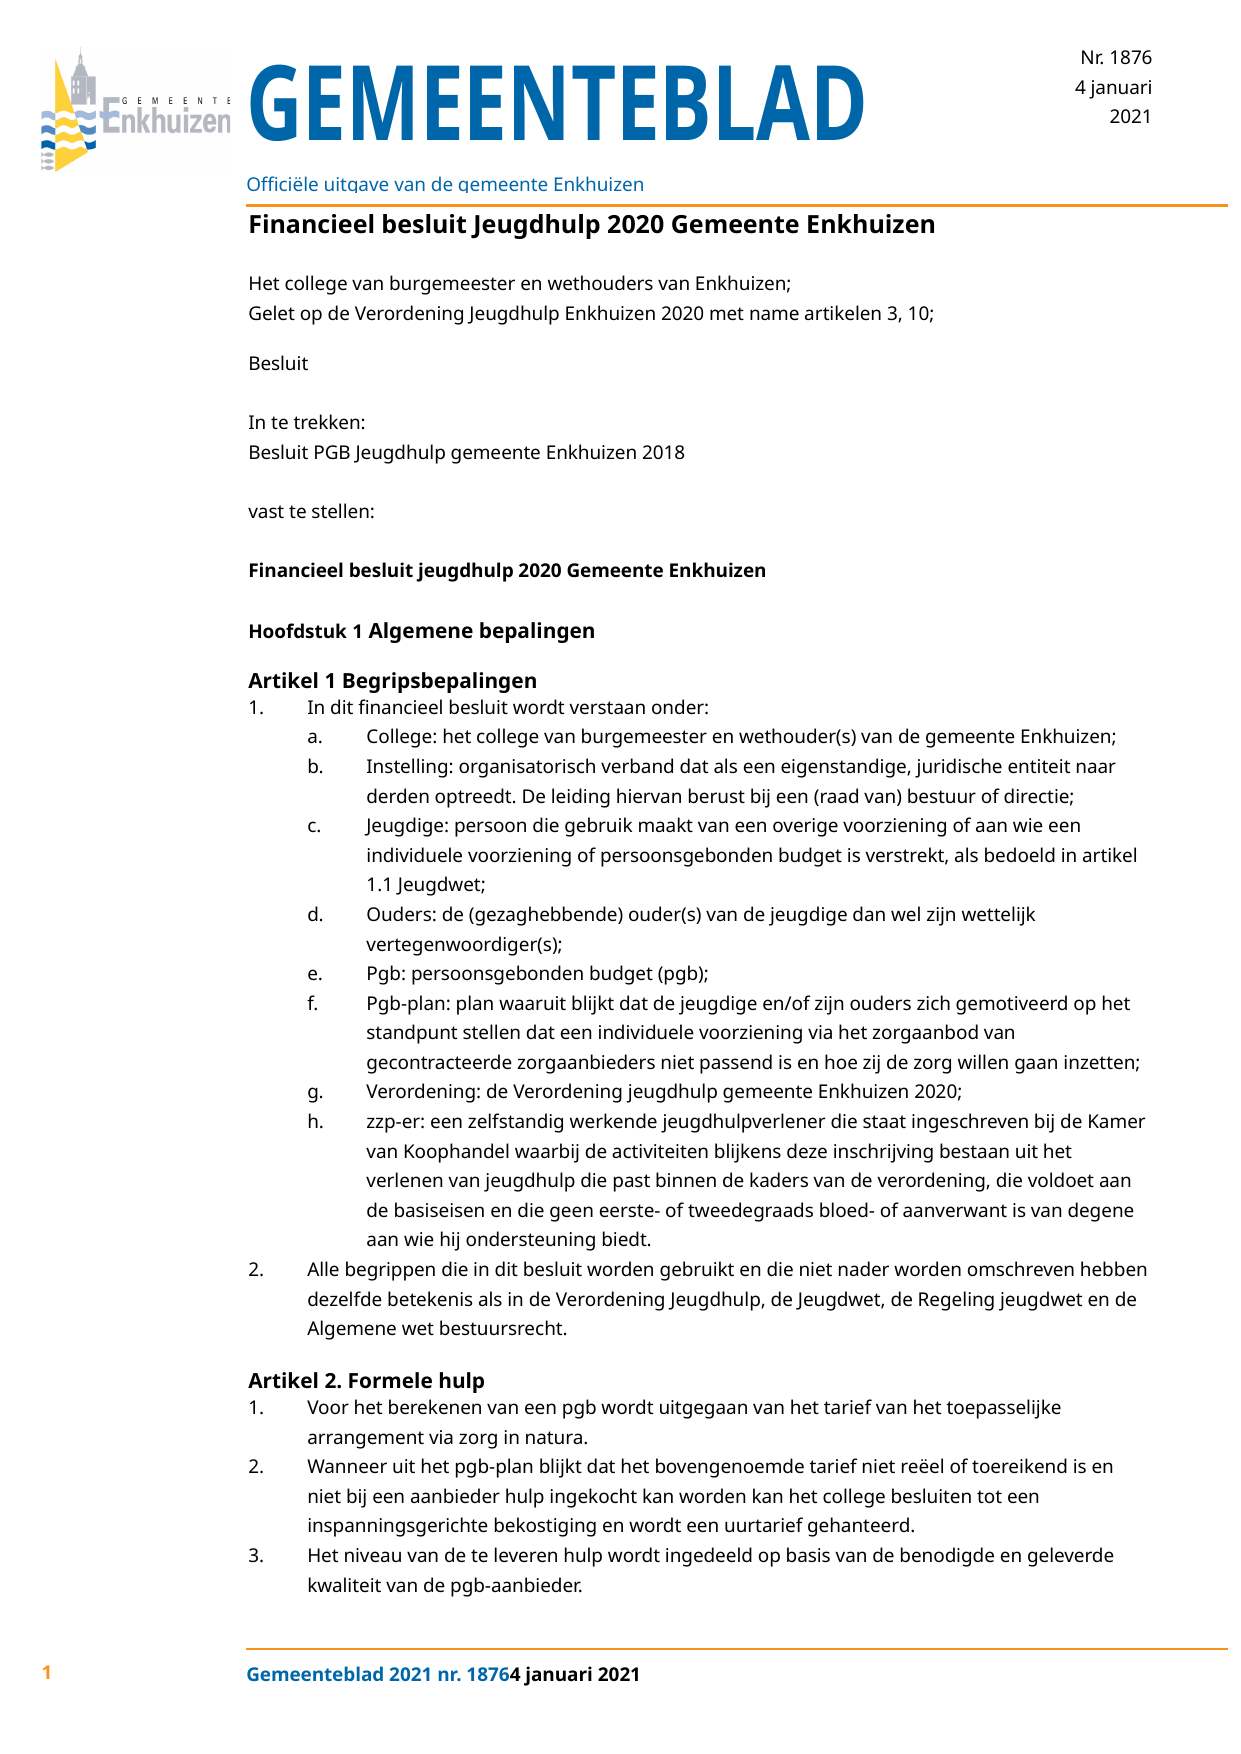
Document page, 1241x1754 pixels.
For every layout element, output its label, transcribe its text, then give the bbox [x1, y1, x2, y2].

text Besluit [248, 350, 1152, 376]
list Het niveau van de te leveren hulp wordt ingedeeld op basis van de benodigde en geleverde kwaliteit van de pgb-aanbieder. [248, 1542, 1152, 1597]
list Pgb-plan: plan waaruit blijkt dat de jeugdige en/of zijn ouders zich gemotiveerd op het standpunt stellen dat een individuele voorziening via het zorgaanbod van gecontracteerde zorgaanbieders niet passend is en hoe zij de zorg willen gaan inzetten; [307, 990, 1152, 1075]
list Verordening: de Verordening jeugdhulp gemeente Enkhuizen 2020; [307, 1079, 1152, 1104]
text Gelet op de Verordening Jeugdhulp Enkhuizen 2020 met name artikelen 3, 10; [248, 300, 1152, 326]
text vast te stellen: [248, 498, 1152, 524]
text Het college van burgemeester en wethouders van Enkhuizen; [248, 270, 1152, 296]
text In te trekken: [248, 409, 1152, 435]
text Artikel 1 Begripsbepalingen [248, 666, 1152, 694]
list Voor het berekenen van een pgb wordt uitgegaan van het tarief van het toepasselijke arrangement via zorg in natura. [248, 1394, 1152, 1449]
list Ouders: de (gezaghebbende) ouder(s) van de jeugdige dan wel zijn wettelijk vertegenwoordiger(s); [307, 901, 1152, 957]
list zzp-er: een zelfstandig werkende jeugdhulpverlener die staat ingeschreven bij de Kamer van Koophandel waarbij de activiteiten blijkens deze inschrijving bestaan uit het verlenen van jeugdhulp die past binnen de kaders van de verordening, die voldoet aan de basiseisen en die geen eerste- of tweedegraads bloed- of aanverwant is van degene aan wie hij ondersteuning biedt. [307, 1108, 1152, 1252]
text Artikel 2. Formele hulp [248, 1366, 1152, 1394]
list Instelling: organisatorisch verband dat als een eigenstandige, juridische entiteit naar derden optreedt. De leiding hiervan berust bij een (raad van) bestuur of directie; [307, 753, 1152, 809]
text Financieel besluit jeugdhulp 2020 Gemeente Enkhuizen [248, 557, 1152, 583]
list In dit financieel besluit wordt verstaan onder: [248, 694, 1152, 720]
list Jeugdige: persoon die gebruik maakt van een overige voorziening of aan wie een individuele voorziening of persoonsgebonden budget is verstrekt, als bedoeld in artikel 1.1 Jeugdwet; [307, 812, 1152, 897]
list Wanneer uit het pgb-plan blijkt dat het bovengenoemde tarief niet reëel of toereikend is en niet bij een aanbieder hulp ingekocht kan worden kan het college besluiten tot een inspanningsgerichte bekostiging en wordt een uurtarief gehanteerd. [248, 1453, 1152, 1538]
list Alle begrippen die in dit besluit worden gebruikt en die niet nader worden omschreven hebben dezelfde betekenis als in de Verordening Jeugdhulp, de Jeugdwet, de Regeling jeugdwet en de Algemene wet bestuursrecht. [248, 1256, 1152, 1341]
picture [41, 47, 231, 172]
text Hoofdstuk 1 Algemene bepalingen [248, 616, 1152, 645]
text Financieel besluit Jeugdhulp 2020 Gemeente Enkhuizen [248, 207, 1152, 241]
text Besluit PGB Jeugdhulp gemeente Enkhuizen 2018 [248, 439, 1152, 465]
list College: het college van burgemeester en wethouder(s) van de gemeente Enkhuizen; [307, 724, 1152, 749]
list Pgb: persoonsgebonden budget (pgb); [307, 960, 1152, 986]
